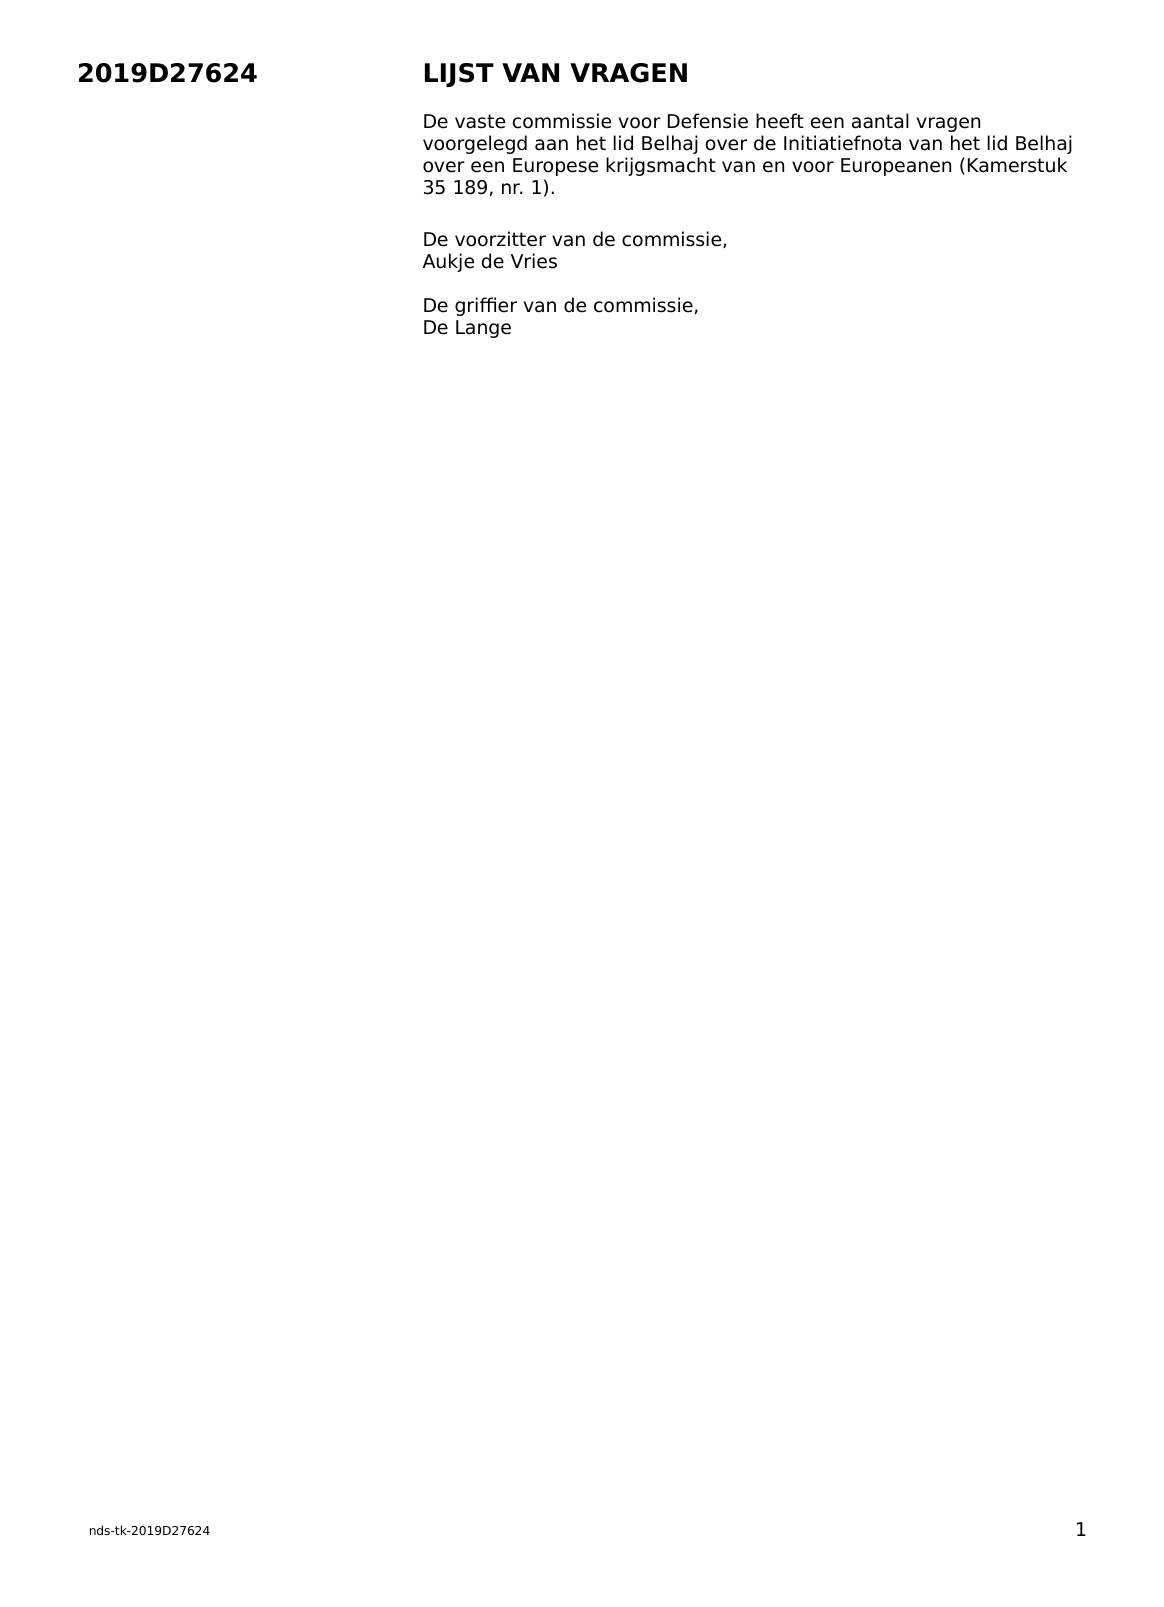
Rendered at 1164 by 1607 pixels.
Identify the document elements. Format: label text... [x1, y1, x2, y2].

text 2019D27624 LIJST VAN VRAGEN [77, 59, 1087, 89]
text nds-tk-2019D27624 [88, 1524, 323, 1538]
text De vaste commissie voor Defensie heeft een aantal vragen voorgelegd aan het lid Belhaj over de Initiatiefnota van het lid Belhaj over een Europese krijgsmacht van en voor Europeanen (Kamerstuk 35 189, nr. 1). [422, 111, 1087, 199]
text De voorzitter van de commissie, Aukje de Vries [422, 229, 1087, 273]
text De griffier van de commissie, De Lange [422, 295, 1087, 339]
